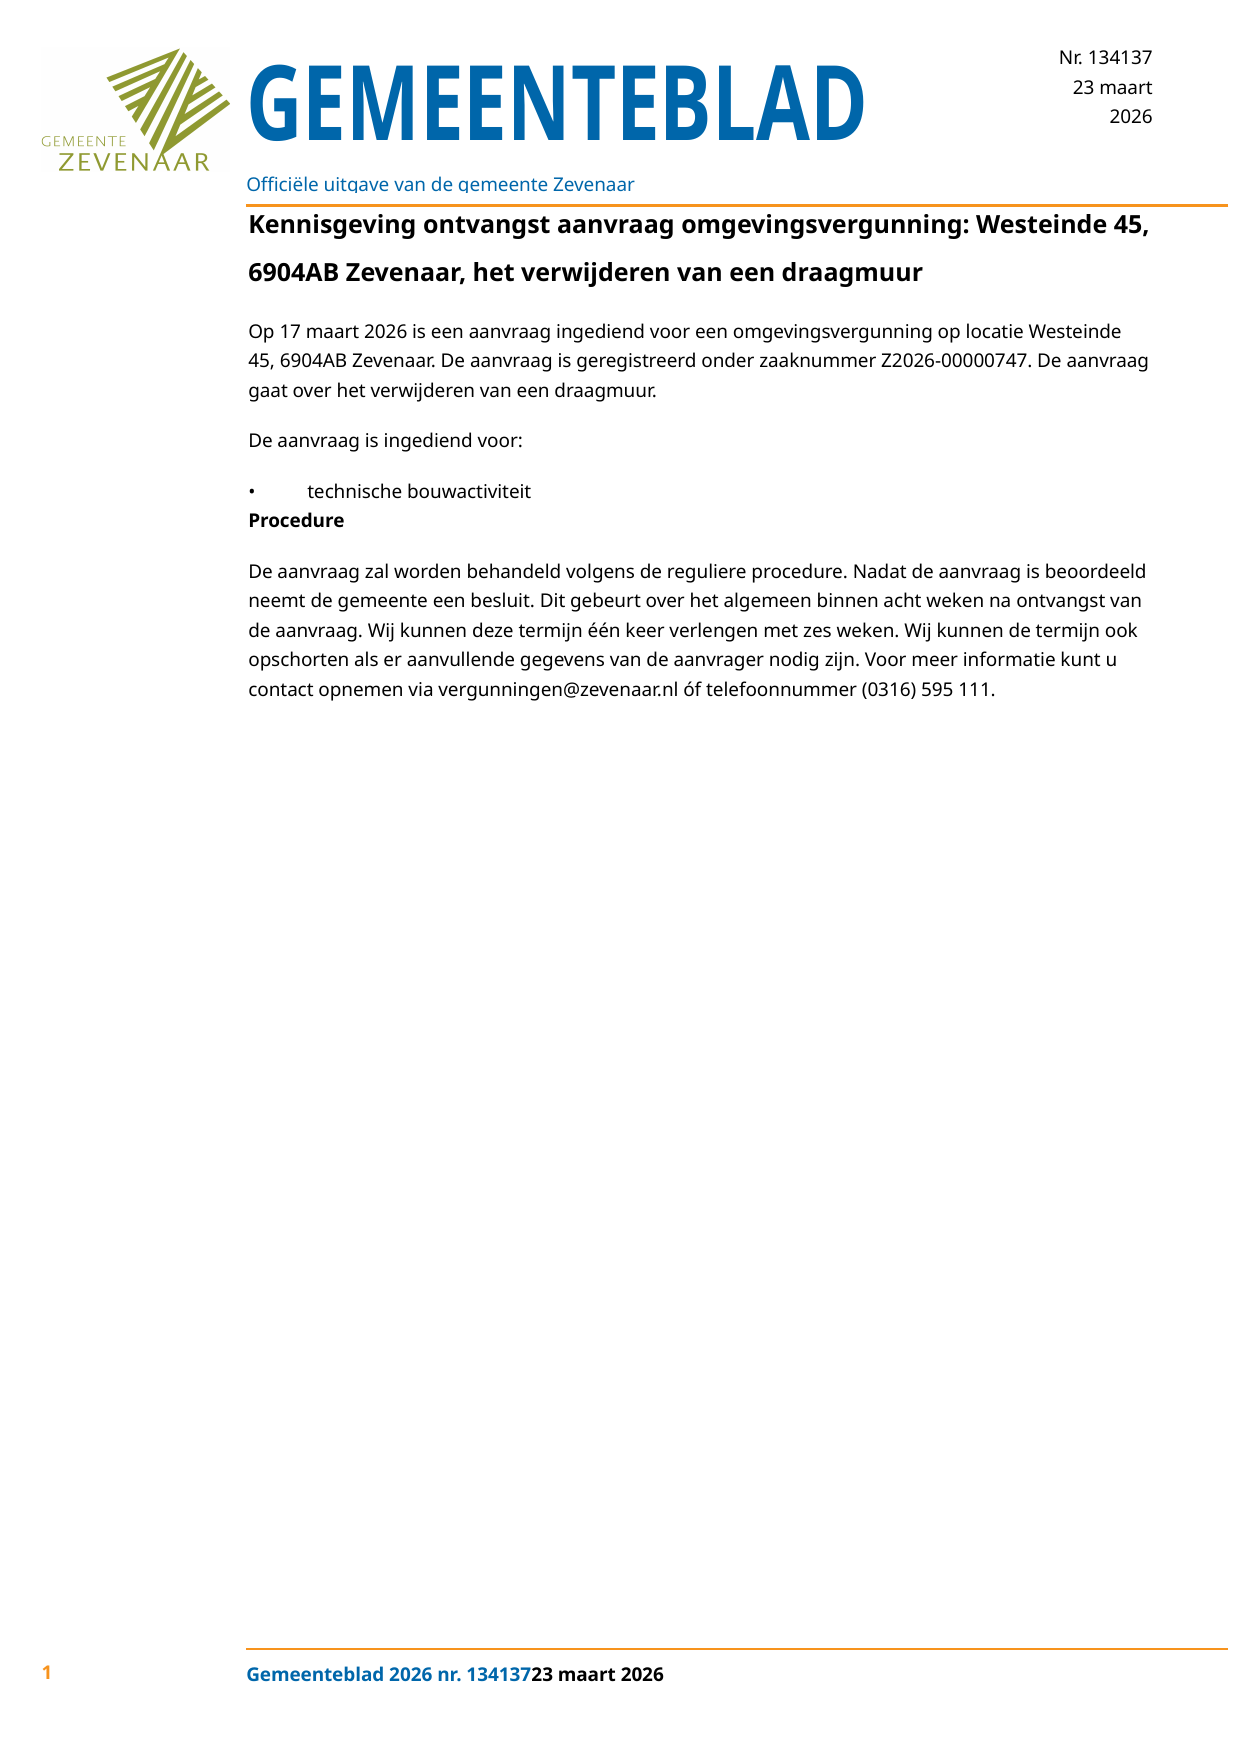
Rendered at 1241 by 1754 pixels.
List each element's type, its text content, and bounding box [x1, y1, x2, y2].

text Kennisgeving ontvangst aanvraag omgevingsvergunning: Westeinde 45, 6904AB Zevenaar, het verwijderen van een draagmuur [248, 207, 1152, 288]
text De aanvraag is ingediend voor: [248, 427, 1152, 453]
picture [41, 47, 231, 172]
text Op 17 maart 2026 is een aanvraag ingediend voor een omgevingsvergunning op locatie Westeinde 45, 6904AB Zevenaar. De aanvraag is geregistreerd onder zaaknummer Z2026-00000747. De aanvraag gaat over het verwijderen van een draagmuur. [248, 318, 1152, 403]
text De aanvraag zal worden behandeld volgens de reguliere procedure. Nadat de aanvraag is beoordeeld neemt de gemeente een besluit. Dit gebeurt over het algemeen binnen acht weken na ontvangst van de aanvraag. Wij kunnen deze termijn één keer verlengen met zes weken. Wij kunnen de termijn ook opschorten als er aanvullende gegevens van de aanvrager nodig zijn. Voor meer informatie kunt u contact opnemen via vergunningen@zevenaar.nl óf telefoonnummer (0316) 595 111. [248, 558, 1152, 702]
text Procedure [248, 507, 1152, 533]
list technische bouwactiviteit [248, 478, 1152, 504]
